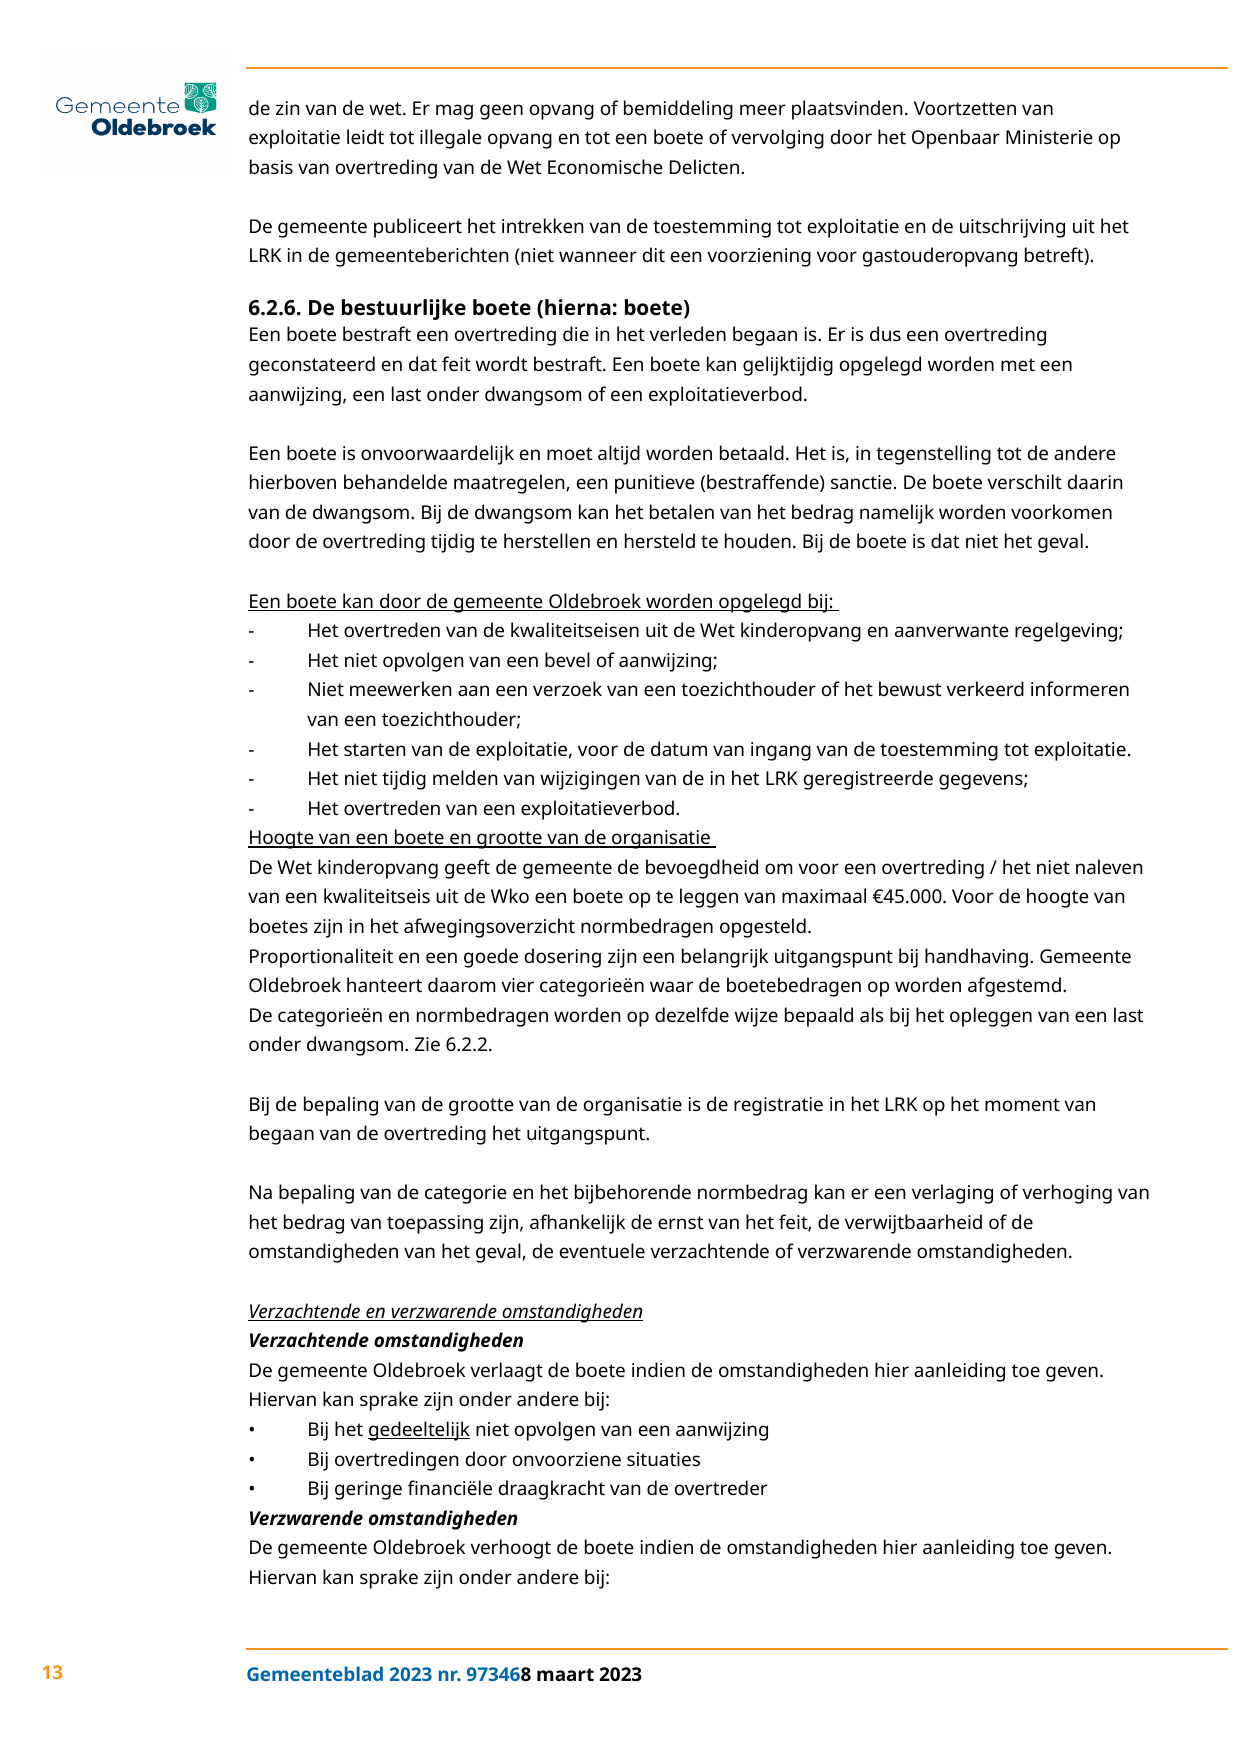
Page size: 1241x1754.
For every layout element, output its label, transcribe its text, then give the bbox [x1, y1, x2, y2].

text Verzwarende omstandigheden [248, 1505, 1152, 1531]
list Het overtreden van de kwaliteitseisen uit de Wet kinderopvang en aanverwante regelgeving; [248, 617, 1152, 643]
text 6.2.6. De bestuurlijke boete (hierna: boete) [248, 293, 1152, 322]
list Bij het gedeeltelijk niet opvolgen van een aanwijzing [248, 1416, 1152, 1442]
text Een boete is onvoorwaardelijk en moet altijd worden betaald. Het is, in tegenstelling tot de andere hierboven behandelde maatregelen, een punitieve (bestraffende) sanctie. De boete verschilt daarin van de dwangsom. Bij de dwangsom kan het betalen van het bedrag namelijk worden voorkomen door de overtreding tijdig te herstellen en hersteld te houden. Bij de boete is dat niet het geval. [248, 440, 1152, 554]
text Na bepaling van de categorie en het bijbehorende normbedrag kan er een verlaging of verhoging van het bedrag van toepassing zijn, afhankelijk de ernst van het feit, de verwijtbaarheid of de omstandigheden van het geval, de eventuele verzachtende of verzwarende omstandigheden. [248, 1179, 1152, 1264]
text De categorieën en normbedragen worden op dezelfde wijze bepaald als bij het opleggen van een last onder dwangsom. Zie 6.2.2. [248, 1002, 1152, 1057]
picture [41, 47, 231, 172]
list Bij geringe financiële draagkracht van de overtreder [248, 1475, 1152, 1501]
text Verzachtende en verzwarende omstandigheden [248, 1298, 1152, 1323]
text Bij de bepaling van de grootte van de organisatie is de registratie in het LRK op het moment van begaan van de overtreding het uitgangspunt. [248, 1091, 1152, 1146]
list Niet meewerken aan een verzoek van een toezichthouder of het bewust verkeerd informeren van een toezichthouder; [248, 677, 1152, 732]
text Hoogte van een boete en grootte van de organisatie [248, 824, 1152, 850]
text De Wet kinderopvang geeft de gemeente de bevoegdheid om voor een overtreding / het niet naleven van een kwaliteitseis uit de Wko een boete op te leggen van maximaal €45.000. Voor de hoogte van boetes zijn in het afwegingsoverzicht normbedragen opgesteld. [248, 854, 1152, 939]
text Proportionaliteit en een goede dosering zijn een belangrijk uitgangspunt bij handhaving. Gemeente Oldebroek hanteert daarom vier categorieën waar de boetebedragen op worden afgestemd. [248, 943, 1152, 998]
text de zin van de wet. Er mag geen opvang of bemiddeling meer plaatsvinden. Voortzetten van exploitatie leidt tot illegale opvang en tot een boete of vervolging door het Openbaar Ministerie op basis van overtreding van de Wet Economische Delicten. [248, 95, 1152, 180]
text De gemeente publiceert het intrekken van de toestemming tot exploitatie en de uitschrijving uit het LRK in de gemeenteberichten (niet wanneer dit een voorziening voor gastouderopvang betreft). [248, 213, 1152, 268]
list Het overtreden van een exploitatieverbod. [248, 795, 1152, 821]
text De gemeente Oldebroek verlaagt de boete indien de omstandigheden hier aanleiding toe geven. Hiervan kan sprake zijn onder andere bij: [248, 1357, 1152, 1412]
list Het starten van de exploitatie, voor de datum van ingang van de toestemming tot exploitatie. [248, 736, 1152, 761]
text De gemeente Oldebroek verhoogt de boete indien de omstandigheden hier aanleiding toe geven. Hiervan kan sprake zijn onder andere bij: [248, 1534, 1152, 1590]
list Bij overtredingen door onvoorziene situaties [248, 1446, 1152, 1471]
list Het niet tijdig melden van wijzigingen van de in het LRK geregistreerde gegevens; [248, 765, 1152, 791]
list Het niet opvolgen van een bevel of aanwijzing; [248, 647, 1152, 673]
text Verzachtende omstandigheden [248, 1327, 1152, 1353]
text Een boete kan door de gemeente Oldebroek worden opgelegd bij: [248, 588, 1152, 613]
text Een boete bestraft een overtreding die in het verleden begaan is. Er is dus een overtreding geconstateerd en dat feit wordt bestraft. Een boete kan gelijktijdig opgelegd worden met een aanwijzing, een last onder dwangsom of een exploitatieverbod. [248, 322, 1152, 406]
